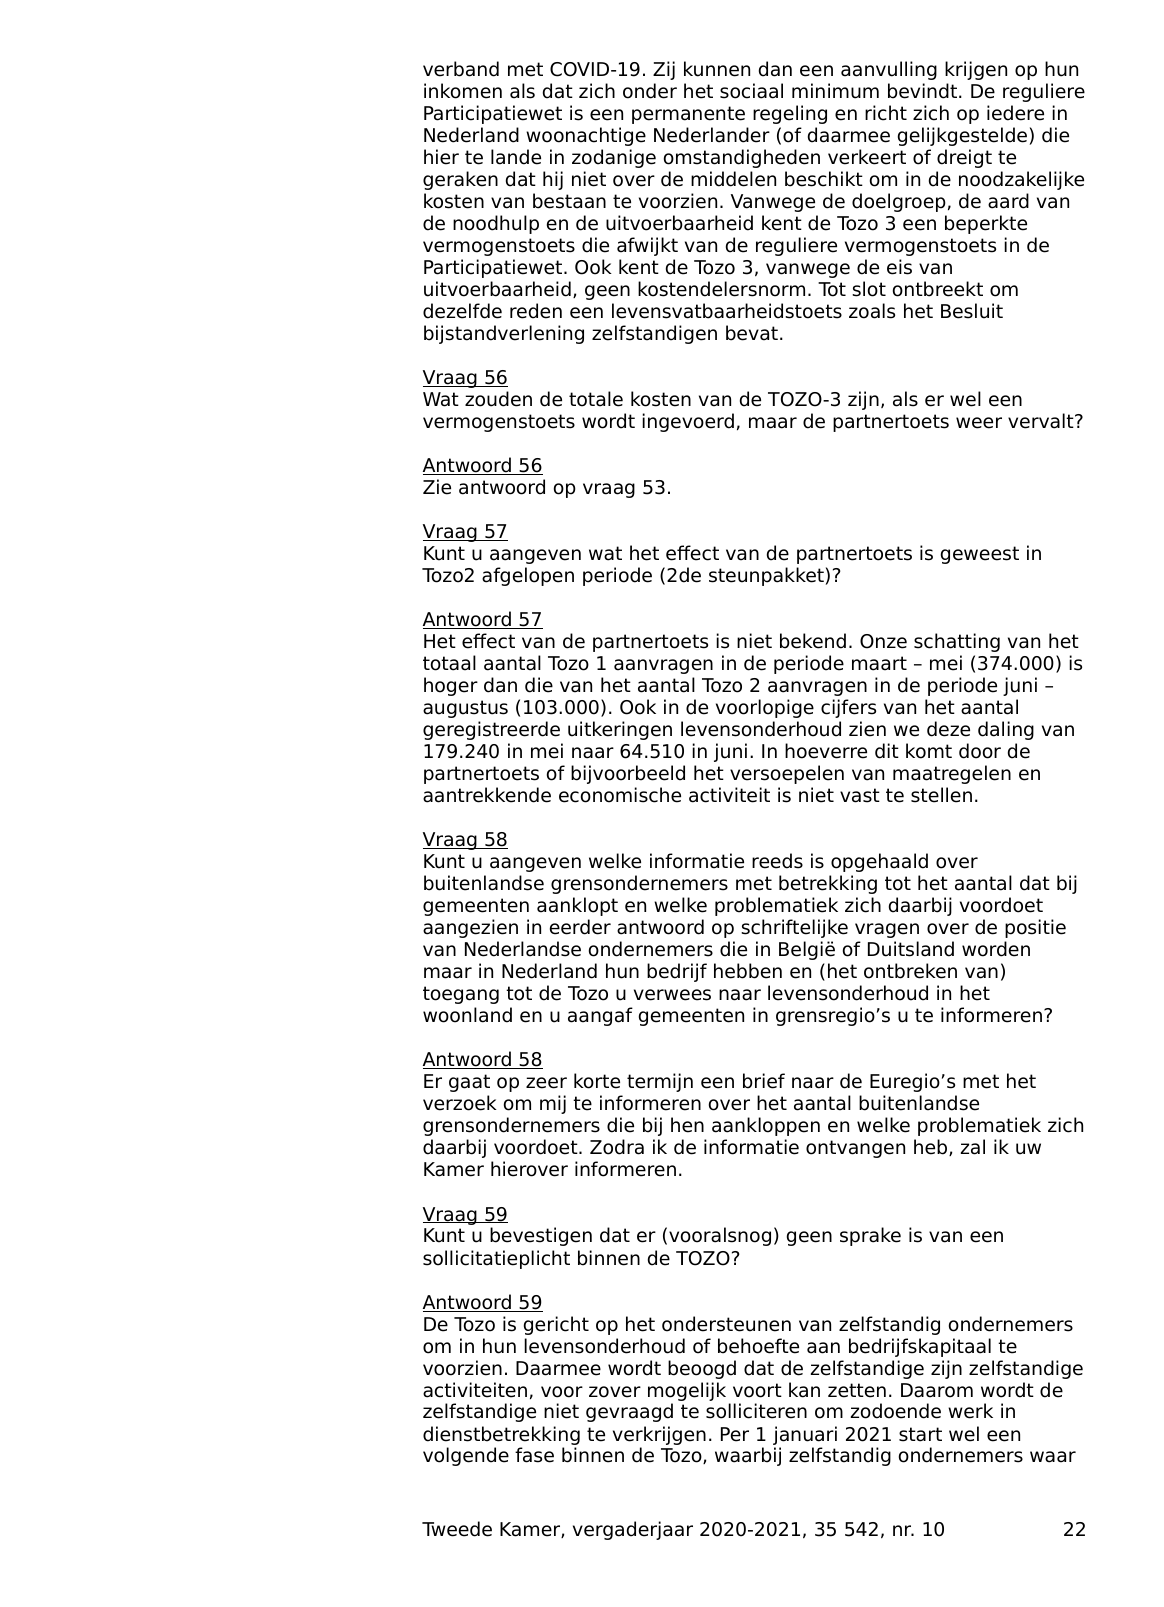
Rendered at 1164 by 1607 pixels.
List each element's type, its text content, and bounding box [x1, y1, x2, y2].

text De Tozo is gericht op het ondersteunen van zelfstandig ondernemers om in hun levensonderhoud of behoefte aan bedrijfskapitaal te voorzien. Daarmee wordt beoogd dat de zelfstandige zijn zelfstandige activiteiten, voor zover mogelijk voort kan zetten. Daarom wordt de zelfstandige niet gevraagd te solliciteren om zodoende werk in dienstbetrekking te verkrijgen. Per 1 januari 2021 start wel een volgende fase binnen de Tozo, waarbij zelfstandig ondernemers waar [422, 1313, 1087, 1467]
text Er gaat op zeer korte termijn een brief naar de Euregio’s met het verzoek om mij te informeren over het aantal buitenlandse grensondernemers die bij hen aankloppen en welke problematiek zich daarbij voordoet. Zodra ik de informatie ontvangen heb, zal ik uw Kamer hierover informeren. [422, 1071, 1087, 1181]
text Vraag 59 [422, 1203, 1087, 1225]
text Antwoord 58 [422, 1049, 1087, 1071]
text Antwoord 56 [422, 455, 1087, 477]
text Antwoord 59 [422, 1292, 1087, 1313]
text Antwoord 57 [422, 609, 1087, 631]
text Kunt u aangeven welke informatie reeds is opgehaald over buitenlandse grensondernemers met betrekking tot het aantal dat bij gemeenten aanklopt en welke problematiek zich daarbij voordoet aangezien in eerder antwoord op schriftelijke vragen over de positie van Nederlandse ondernemers die in België of Duitsland worden maar in Nederland hun bedrijf hebben en (het ontbreken van) toegang tot de Tozo u verwees naar levensonderhoud in het woonland en u aangaf gemeenten in grensregio’s u te informeren? [422, 851, 1087, 1027]
text verband met COVID-19. Zij kunnen dan een aanvulling krijgen op hun inkomen als dat zich onder het sociaal minimum bevindt. De reguliere Participatiewet is een permanente regeling en richt zich op iedere in Nederland woonachtige Nederlander (of daarmee gelijkgestelde) die hier te lande in zodanige omstandigheden verkeert of dreigt te geraken dat hij niet over de middelen beschikt om in de noodzakelijke kosten van bestaan te voorzien. Vanwege de doelgroep, de aard van de noodhulp en de uitvoerbaarheid kent de Tozo 3 een beperkte vermogenstoets die afwijkt van de reguliere vermogenstoets in de Participatiewet. Ook kent de Tozo 3, vanwege de eis van uitvoerbaarheid, geen kostendelersnorm. Tot slot ontbreekt om dezelfde reden een levensvatbaarheidstoets zoals het Besluit bijstandverlening zelfstandigen bevat. [422, 59, 1087, 345]
text Zie antwoord op vraag 53. [422, 477, 1087, 499]
text Het effect van de partnertoets is niet bekend. Onze schatting van het totaal aantal Tozo 1 aanvragen in de periode maart – mei (374.000) is hoger dan die van het aantal Tozo 2 aanvragen in de periode juni – augustus (103.000). Ook in de voorlopige cijfers van het aantal geregistreerde uitkeringen levensonderhoud zien we deze daling van 179.240 in mei naar 64.510 in juni. In hoeverre dit komt door de partnertoets of bijvoorbeeld het versoepelen van maatregelen en aantrekkende economische activiteit is niet vast te stellen. [422, 631, 1087, 807]
text Wat zouden de totale kosten van de TOZO-3 zijn, als er wel een vermogenstoets wordt ingevoerd, maar de partnertoets weer vervalt? [422, 389, 1087, 433]
text Kunt u aangeven wat het effect van de partnertoets is geweest in Tozo2 afgelopen periode (2de steunpakket)? [422, 543, 1087, 587]
text Kunt u bevestigen dat er (vooralsnog) geen sprake is van een sollicitatieplicht binnen de TOZO? [422, 1225, 1087, 1269]
text Vraag 57 [422, 521, 1087, 543]
text Vraag 58 [422, 829, 1087, 851]
text Vraag 56 [422, 367, 1087, 389]
